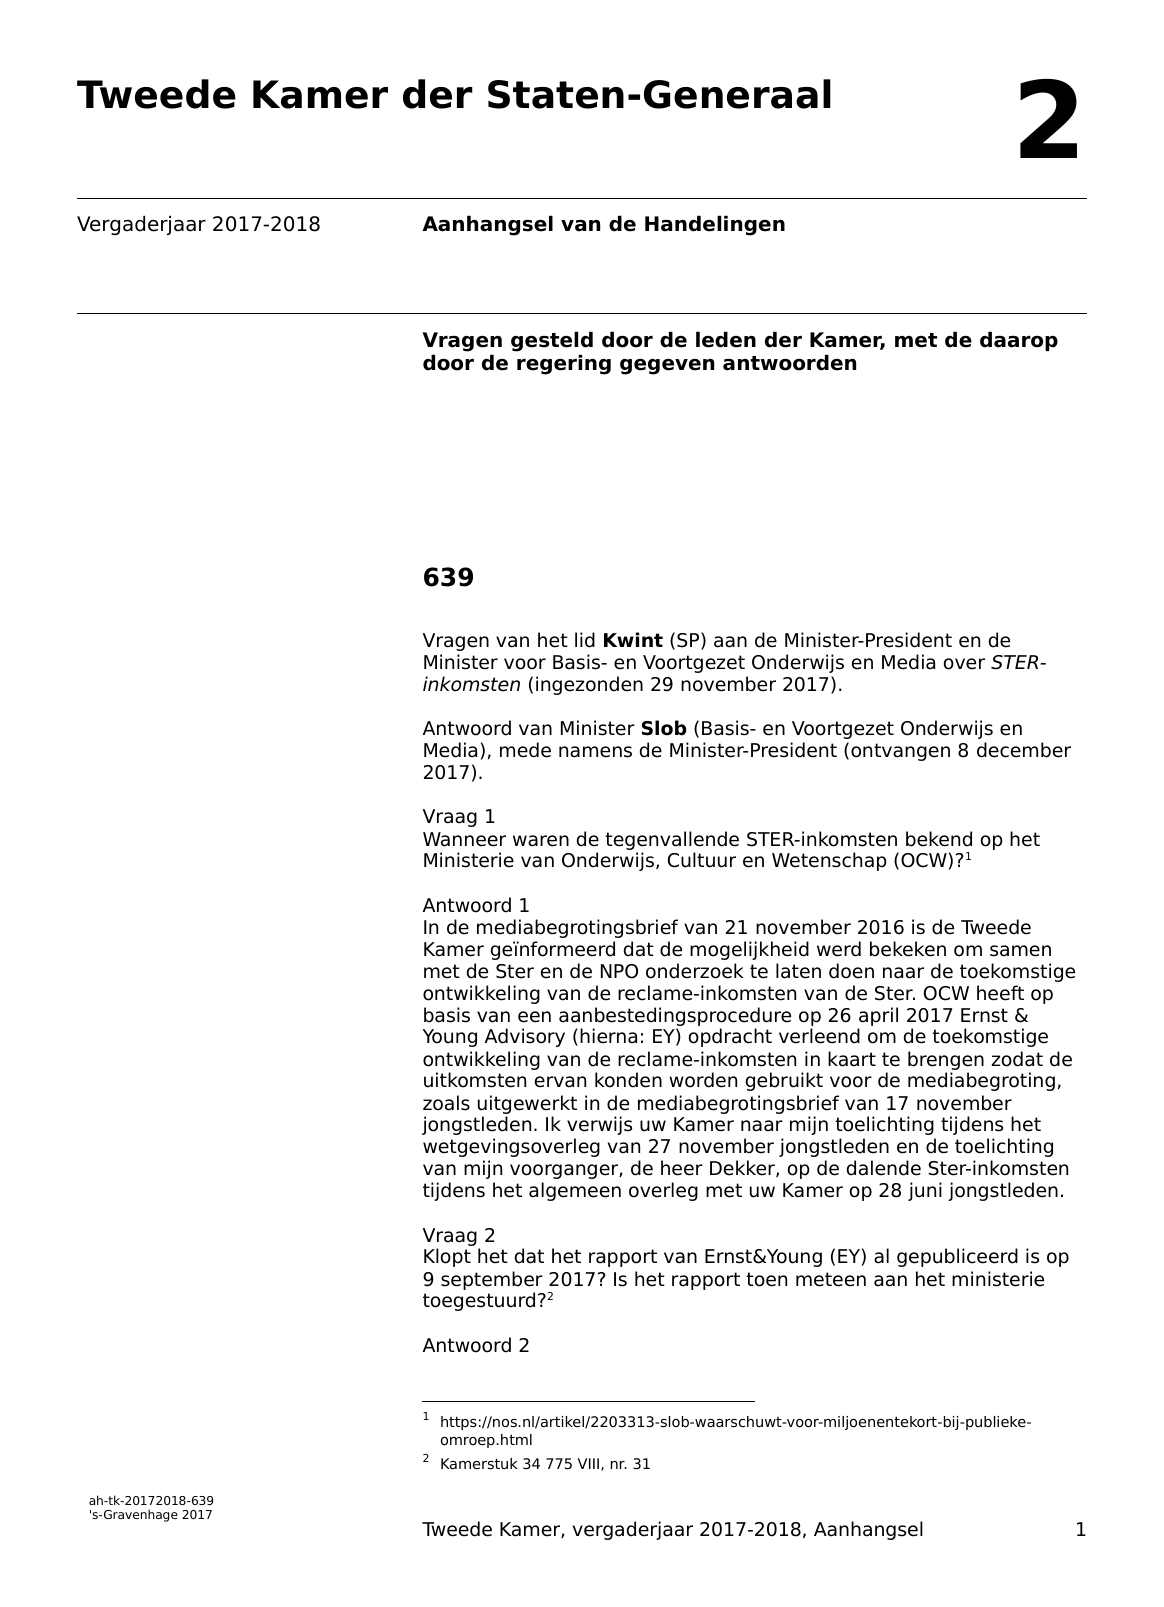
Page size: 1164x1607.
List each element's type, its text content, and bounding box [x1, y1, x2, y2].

text 's-Gravenhage 2017 [88, 1508, 323, 1522]
text Vragen van het lid Kwint (SP) aan de Minister-President en de Minister voor Basis- en Voortgezet Onderwijs en Media over STER-inkomsten (ingezonden 29 november 2017). [422, 630, 1087, 696]
text Kamerstuk 34 775 VIII, nr. 31 [422, 1452, 1087, 1474]
table_header 2 [886, 59, 1087, 198]
text Vraag 2 [422, 1224, 1087, 1246]
text Vraag 1 [422, 806, 1087, 828]
text Klopt het dat het rapport van Ernst&Young (EY) al gepubliceerd is op 9 september 2017? Is het rapport toen meteen aan het ministerie toegestuurd? [422, 1246, 1087, 1312]
table_cell Aanhangsel van de Handelingen [422, 199, 1087, 313]
text Antwoord van Minister Slob (Basis- en Voortgezet Onderwijs en Media), mede namens de Minister-President (ontvangen 8 december 2017). [422, 718, 1087, 784]
text https://nos.nl/artikel/2203313-slob-waarschuwt-voor-miljoenentekort-bij-publieke-omroep.html [422, 1410, 1087, 1449]
text ah-tk-20172018-639 [88, 1494, 323, 1508]
text Wanneer waren de tegenvallende STER-inkomsten bekend op het Ministerie van Onderwijs, Cultuur en Wetenschap (OCW)? [422, 828, 1087, 872]
table_cell Vragen gesteld door de leden der Kamer, met de daarop door de regering gegeven antwoorden [422, 314, 1087, 375]
table_cell [77, 314, 422, 375]
text In de mediabegrotingsbrief van 21 november 2016 is de Tweede Kamer geïnformeerd dat de mogelijkheid werd bekeken om samen met de Ster en de NPO onderzoek te laten doen naar de toekomstige ontwikkeling van de reclame-inkomsten van de Ster. OCW heeft op basis van een aanbestedingsprocedure op 26 april 2017 Ernst & Young Advisory (hierna: EY) opdracht verleend om de toekomstige ontwikkeling van de reclame-inkomsten in kaart te brengen zodat de uitkomsten ervan konden worden gebruikt voor de mediabegroting, zoals uitgewerkt in de mediabegrotingsbrief van 17 november jongstleden. Ik verwijs uw Kamer naar mijn toelichting tijdens het wetgevingsoverleg van 27 november jongstleden en de toelichting van mijn voorganger, de heer Dekker, op de dalende Ster-inkomsten tijdens het algemeen overleg met uw Kamer op 28 juni jongstleden. [422, 917, 1087, 1202]
text 639 [422, 563, 1087, 592]
table_cell Vergaderjaar 2017-2018 [77, 199, 422, 313]
text Antwoord 1 [422, 894, 1087, 917]
text Antwoord 2 [422, 1334, 1087, 1357]
table_header Tweede Kamer der Staten-Generaal [77, 59, 886, 198]
